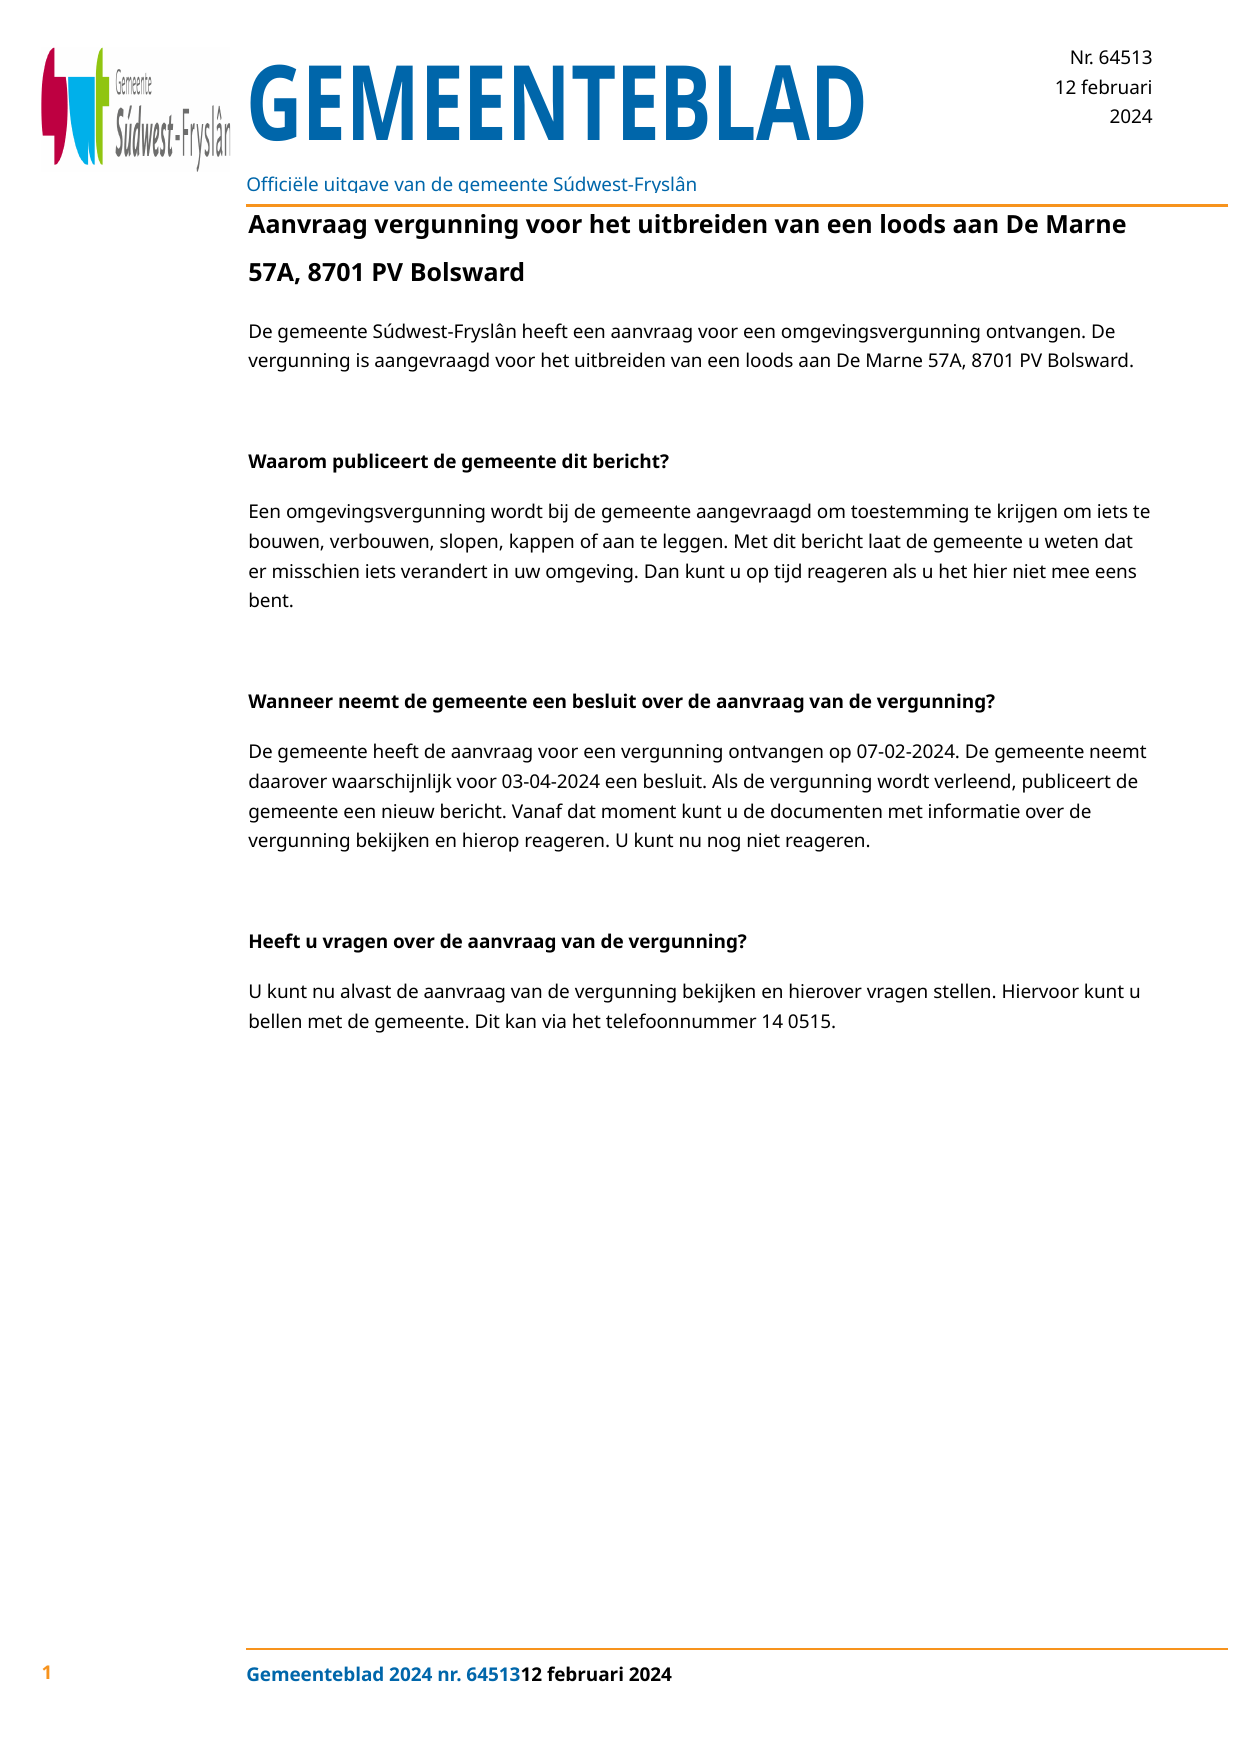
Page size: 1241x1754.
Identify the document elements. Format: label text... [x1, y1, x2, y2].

text Heeft u vragen over de aanvraag van de vergunning? [248, 928, 1152, 954]
text De gemeente Súdwest-Fryslân heeft een aanvraag voor een omgevingsvergunning ontvangen. De vergunning is aangevraagd voor het uitbreiden van een loods aan De Marne 57A, 8701 PV Bolsward. [248, 318, 1152, 373]
text Wanneer neemt de gemeente een besluit over de aanvraag van de vergunning? [248, 688, 1152, 714]
text Waarom publiceert de gemeente dit bericht? [248, 448, 1152, 474]
picture [41, 47, 231, 172]
text De gemeente heeft de aanvraag voor een vergunning ontvangen op 07-02-2024. De gemeente neemt daarover waarschijnlijk voor 03-04-2024 een besluit. Als de vergunning wordt verleend, publiceert de gemeente een nieuw bericht. Vanaf dat moment kunt u de documenten met informatie over de vergunning bekijken en hierop reageren. U kunt nu nog niet reageren. [248, 739, 1152, 853]
text Een omgevingsvergunning wordt bij de gemeente aangevraagd om toestemming te krijgen om iets te bouwen, verbouwen, slopen, kappen of aan te leggen. Met dit bericht laat de gemeente u weten dat er misschien iets verandert in uw omgeving. Dan kunt u op tijd reageren als u het hier niet mee eens bent. [248, 499, 1152, 613]
text Aanvraag vergunning voor het uitbreiden van een loods aan De Marne 57A, 8701 PV Bolsward [248, 207, 1152, 288]
text U kunt nu alvast de aanvraag van de vergunning bekijken en hierover vragen stellen. Hiervoor kunt u bellen met de gemeente. Dit kan via het telefoonnummer 14 0515. [248, 979, 1152, 1034]
